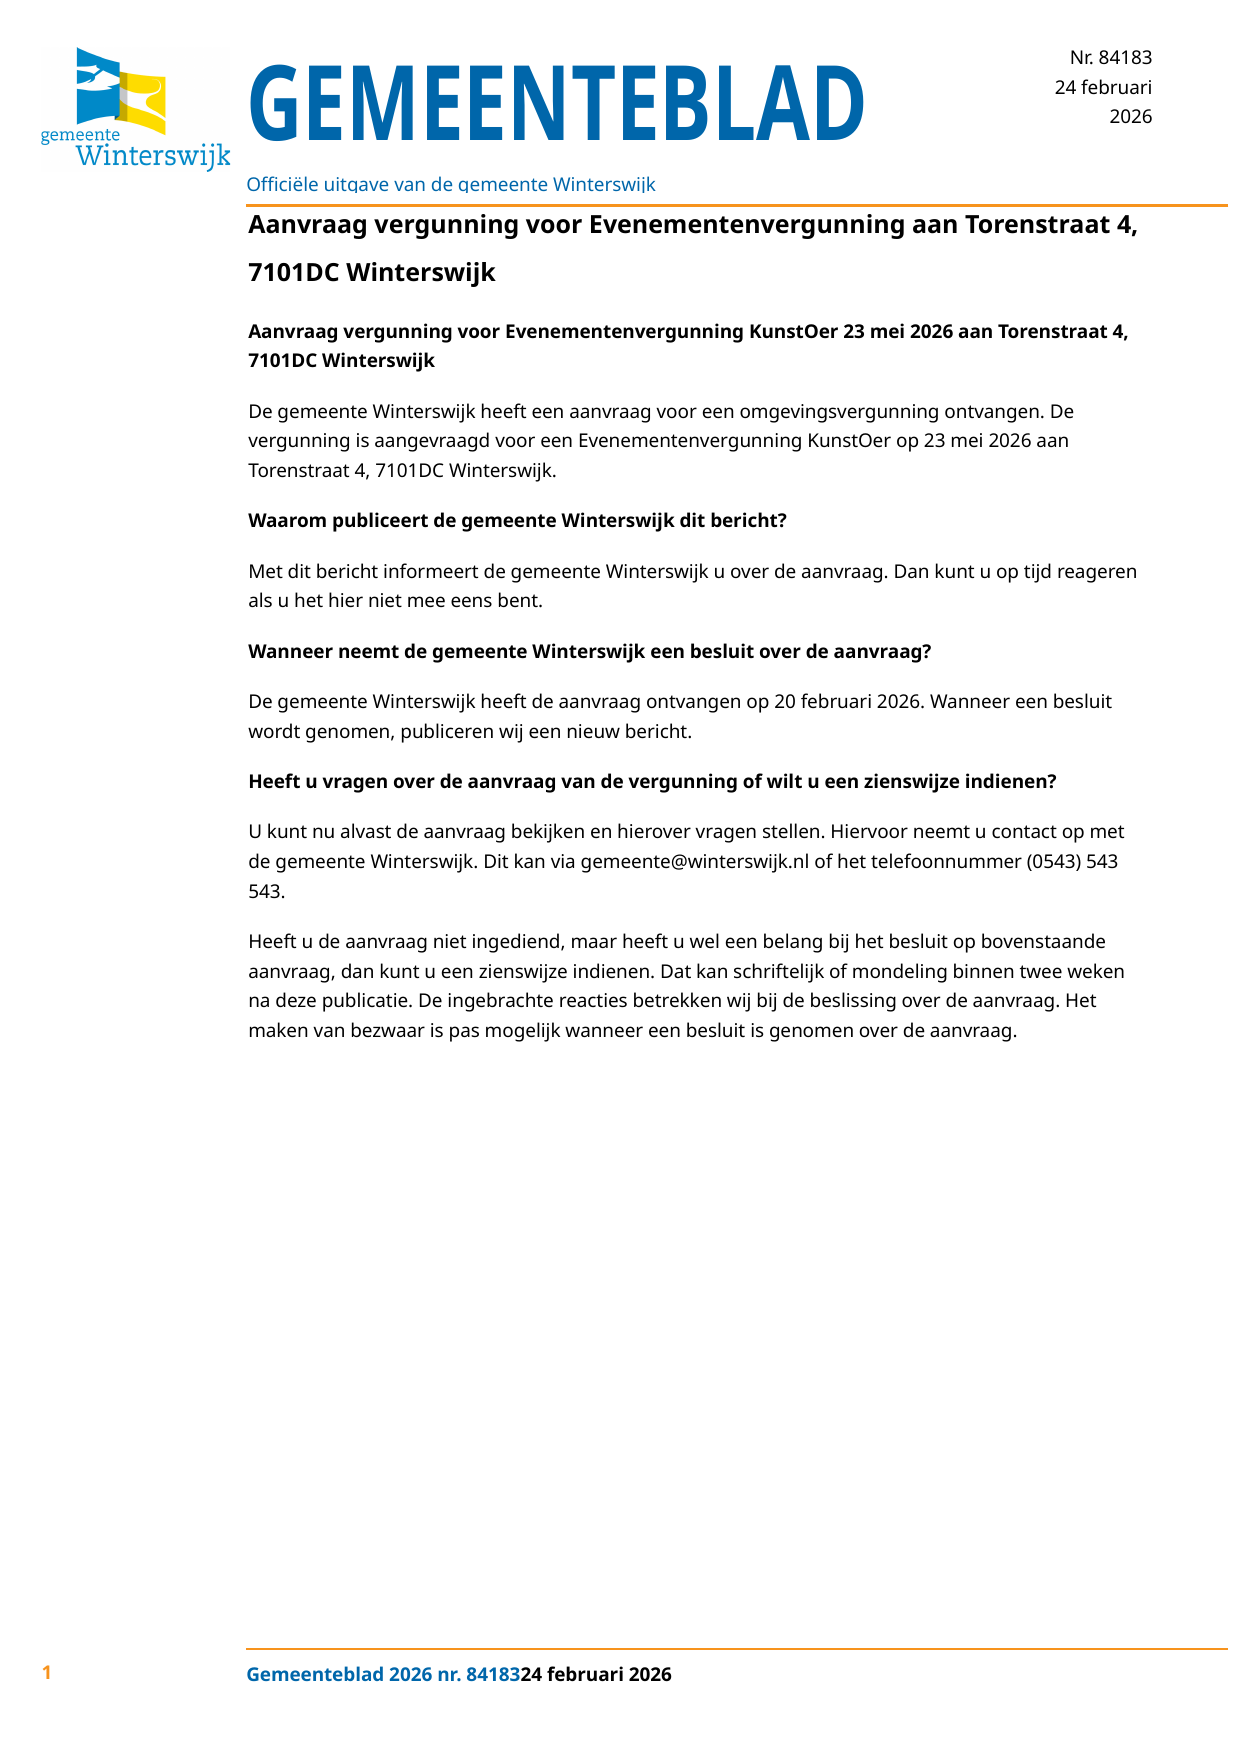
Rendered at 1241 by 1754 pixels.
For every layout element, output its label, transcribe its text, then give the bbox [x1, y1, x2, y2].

text Aanvraag vergunning voor Evenementenvergunning aan Torenstraat 4, 7101DC Winterswijk [248, 207, 1152, 288]
text Aanvraag vergunning voor Evenementenvergunning KunstOer 23 mei 2026 aan Torenstraat 4, 7101DC Winterswijk [248, 318, 1152, 373]
picture [41, 47, 231, 172]
text Met dit bericht informeert de gemeente Winterswijk u over de aanvraag. Dan kunt u op tijd reageren als u het hier niet mee eens bent. [248, 558, 1152, 613]
text Heeft u de aanvraag niet ingediend, maar heeft u wel een belang bij het besluit op bovenstaande aanvraag, dan kunt u een zienswijze indienen. Dat kan schriftelijk of mondeling binnen twee weken na deze publicatie. De ingebrachte reacties betrekken wij bij de beslissing over de aanvraag. Het maken van bezwaar is pas mogelijk wanneer een besluit is genomen over de aanvraag. [248, 928, 1152, 1043]
text Wanneer neemt de gemeente Winterswijk een besluit over de aanvraag? [248, 638, 1152, 664]
text Heeft u vragen over de aanvraag van de vergunning of wilt u een zienswijze indienen? [248, 768, 1152, 794]
text U kunt nu alvast de aanvraag bekijken en hierover vragen stellen. Hiervoor neemt u contact op met de gemeente Winterswijk. Dit kan via gemeente@winterswijk.nl of het telefoonnummer (0543) 543 543. [248, 819, 1152, 904]
text Waarom publiceert de gemeente Winterswijk dit bericht? [248, 507, 1152, 533]
text De gemeente Winterswijk heeft een aanvraag voor een omgevingsvergunning ontvangen. De vergunning is aangevraagd voor een Evenementenvergunning KunstOer op 23 mei 2026 aan Torenstraat 4, 7101DC Winterswijk. [248, 398, 1152, 483]
picture [225, 153, 231, 162]
text De gemeente Winterswijk heeft de aanvraag ontvangen op 20 februari 2026. Wanneer een besluit wordt genomen, publiceren wij een nieuw bericht. [248, 688, 1152, 744]
